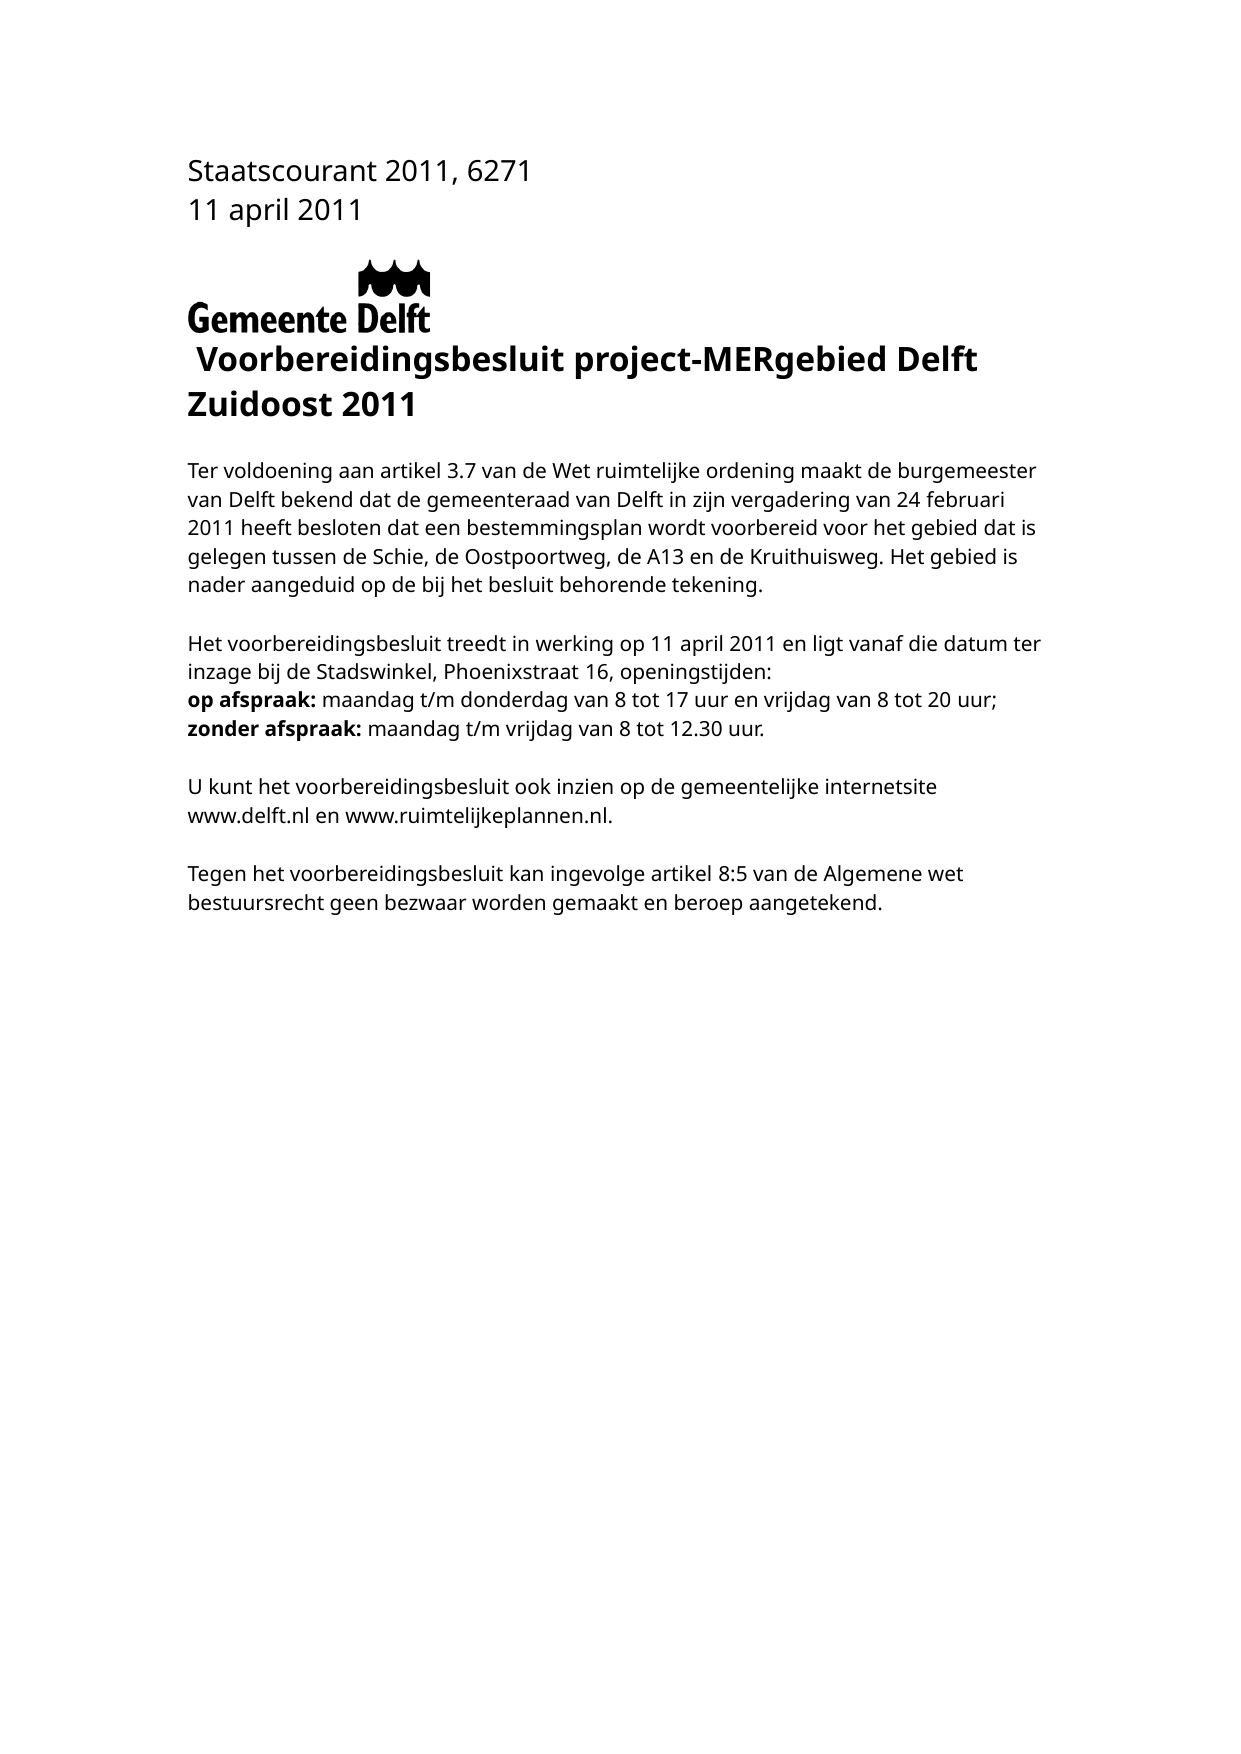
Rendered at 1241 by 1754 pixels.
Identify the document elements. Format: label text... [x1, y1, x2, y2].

text op afspraak: maandag t/m donderdag van 8 tot 17 uur en vrijdag van 8 tot 20 uur; [187, 686, 1053, 714]
text Tegen het voorbereidingsbesluit kan ingevolge artikel 8:5 van de Algemene wet bestuursrecht geen bezwaar worden gemaakt en beroep aangetekend. [187, 859, 1053, 916]
text Staatscourant 2011, 6271 [187, 150, 1053, 190]
text Ter voldoening aan artikel 3.7 van de Wet ruimtelijke ordening maakt de burgemeester van Delft bekend dat de gemeenteraad van Delft in zijn vergadering van 24 februari 2011 heeft besloten dat een bestemmingsplan wordt voorbereid voor het gebied dat is gelegen tussen de Schie, de Oostpoortweg, de A13 en de Kruithuisweg. Het gebied is nader aangeduid op de bij het besluit behorende tekening. [187, 457, 1053, 599]
subtitle Voorbereidingsbesluit project-MERgebied Delft Zuidoost 2011 [187, 271, 1053, 427]
picture [187, 258, 431, 336]
text 11 april 2011 [187, 190, 1053, 229]
text zonder afspraak: maandag t/m vrijdag van 8 tot 12.30 uur. [187, 714, 1053, 742]
text Het voorbereidingsbesluit treedt in werking op 11 april 2011 en ligt vanaf die datum ter inzage bij de Stadswinkel, Phoenixstraat 16, openingstijden: [187, 629, 1053, 686]
text U kunt het voorbereidingsbesluit ook inzien op de gemeentelijke internetsite www.delft.nl en www.ruimtelijkeplannen.nl. [187, 772, 1053, 829]
